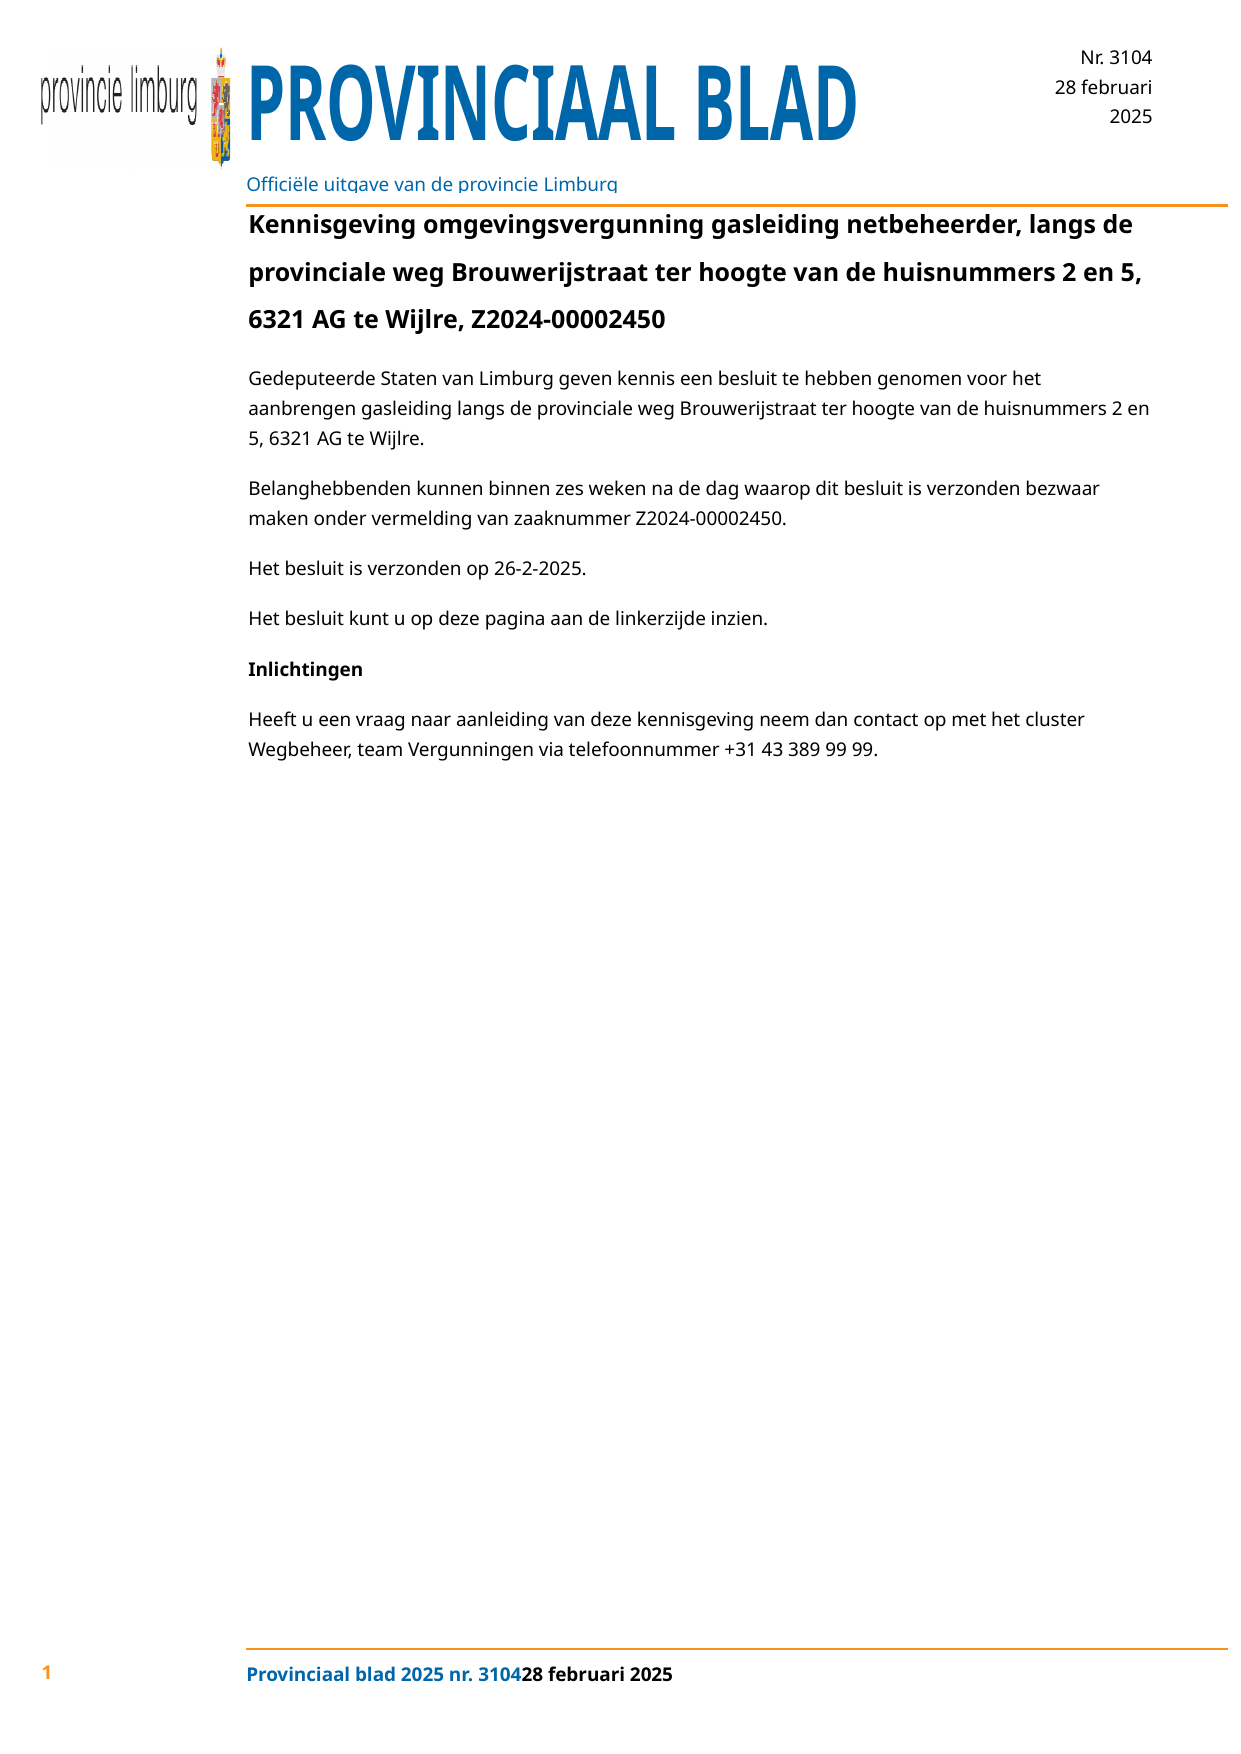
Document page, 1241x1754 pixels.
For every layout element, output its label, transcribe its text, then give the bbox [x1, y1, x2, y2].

text Belanghebbenden kunnen binnen zes weken na de dag waarop dit besluit is verzonden bezwaar maken onder vermelding van zaaknummer Z2024-00002450. [248, 475, 1152, 530]
text Het besluit kunt u op deze pagina aan de linkerzijde inzien. [248, 606, 1152, 631]
text Het besluit is verzonden op 26-2-2025. [248, 555, 1152, 581]
picture [41, 47, 231, 172]
text Kennisgeving omgevingsvergunning gasleiding netbeheerder, langs de provinciale weg Brouwerijstraat ter hoogte van de huisnummers 2 en 5, 6321 AG te Wijlre, Z2024-00002450 [248, 207, 1152, 336]
text Gedeputeerde Staten van Limburg geven kennis een besluit te hebben genomen voor het aanbrengen gasleiding langs de provinciale weg Brouwerijstraat ter hoogte van de huisnummers 2 en 5, 6321 AG te Wijlre. [248, 366, 1152, 450]
text Heeft u een vraag naar aanleiding van deze kennisgeving neem dan contact op met het cluster Wegbeheer, team Vergunningen via telefoonnummer +31 43 389 99 99. [248, 706, 1152, 762]
text Inlichtingen [248, 656, 1152, 682]
